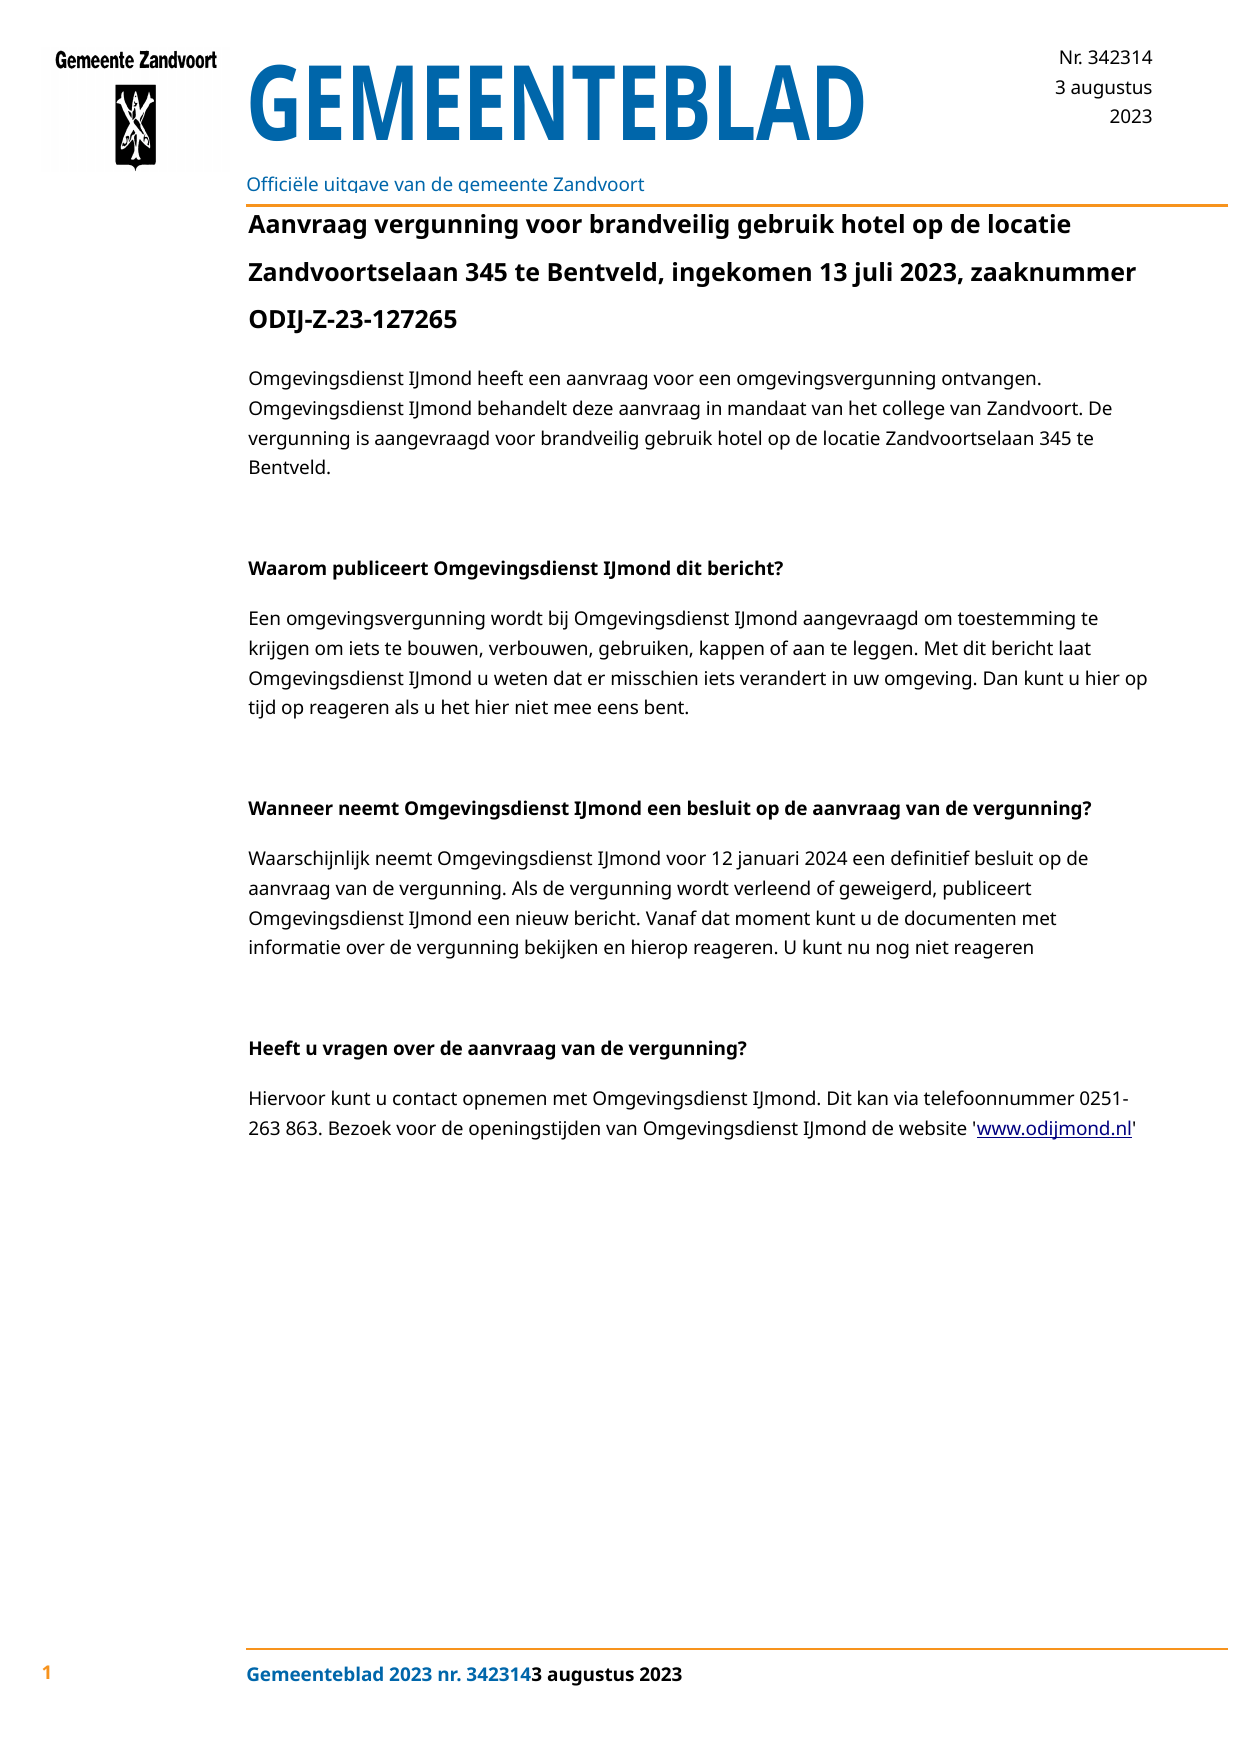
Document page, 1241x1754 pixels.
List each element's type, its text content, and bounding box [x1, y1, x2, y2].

text Hiervoor kunt u contact opnemen met Omgevingsdienst IJmond. Dit kan via telefoonnummer 0251-263 863. Bezoek voor de openingstijden van Omgevingsdienst IJmond de website 'www.odijmond.nl' [248, 1086, 1152, 1141]
text Wanneer neemt Omgevingsdienst IJmond een besluit op de aanvraag van de vergunning? [248, 795, 1152, 821]
text Waarom publiceert Omgevingsdienst IJmond dit bericht? [248, 555, 1152, 581]
text Een omgevingsvergunning wordt bij Omgevingsdienst IJmond aangevraagd om toestemming te krijgen om iets te bouwen, verbouwen, gebruiken, kappen of aan te leggen. Met dit bericht laat Omgevingsdienst IJmond u weten dat er misschien iets verandert in uw omgeving. Dan kunt u hier op tijd op reageren als u het hier niet mee eens bent. [248, 606, 1152, 720]
text Heeft u vragen over de aanvraag van de vergunning? [248, 1035, 1152, 1061]
picture [41, 47, 231, 172]
text Omgevingsdienst IJmond heeft een aanvraag voor een omgevingsvergunning ontvangen. Omgevingsdienst IJmond behandelt deze aanvraag in mandaat van het college van Zandvoort. De vergunning is aangevraagd voor brandveilig gebruik hotel op de locatie Zandvoortselaan 345 te Bentveld. [248, 366, 1152, 480]
text Aanvraag vergunning voor brandveilig gebruik hotel op de locatie Zandvoortselaan 345 te Bentveld, ingekomen 13 juli 2023, zaaknummer ODIJ-Z-23-127265 [248, 207, 1152, 336]
text Waarschijnlijk neemt Omgevingsdienst IJmond voor 12 januari 2024 een definitief besluit op de aanvraag van de vergunning. Als de vergunning wordt verleend of geweigerd, publiceert Omgevingsdienst IJmond een nieuw bericht. Vanaf dat moment kunt u de documenten met informatie over de vergunning bekijken en hierop reageren. U kunt nu nog niet reageren [248, 846, 1152, 960]
